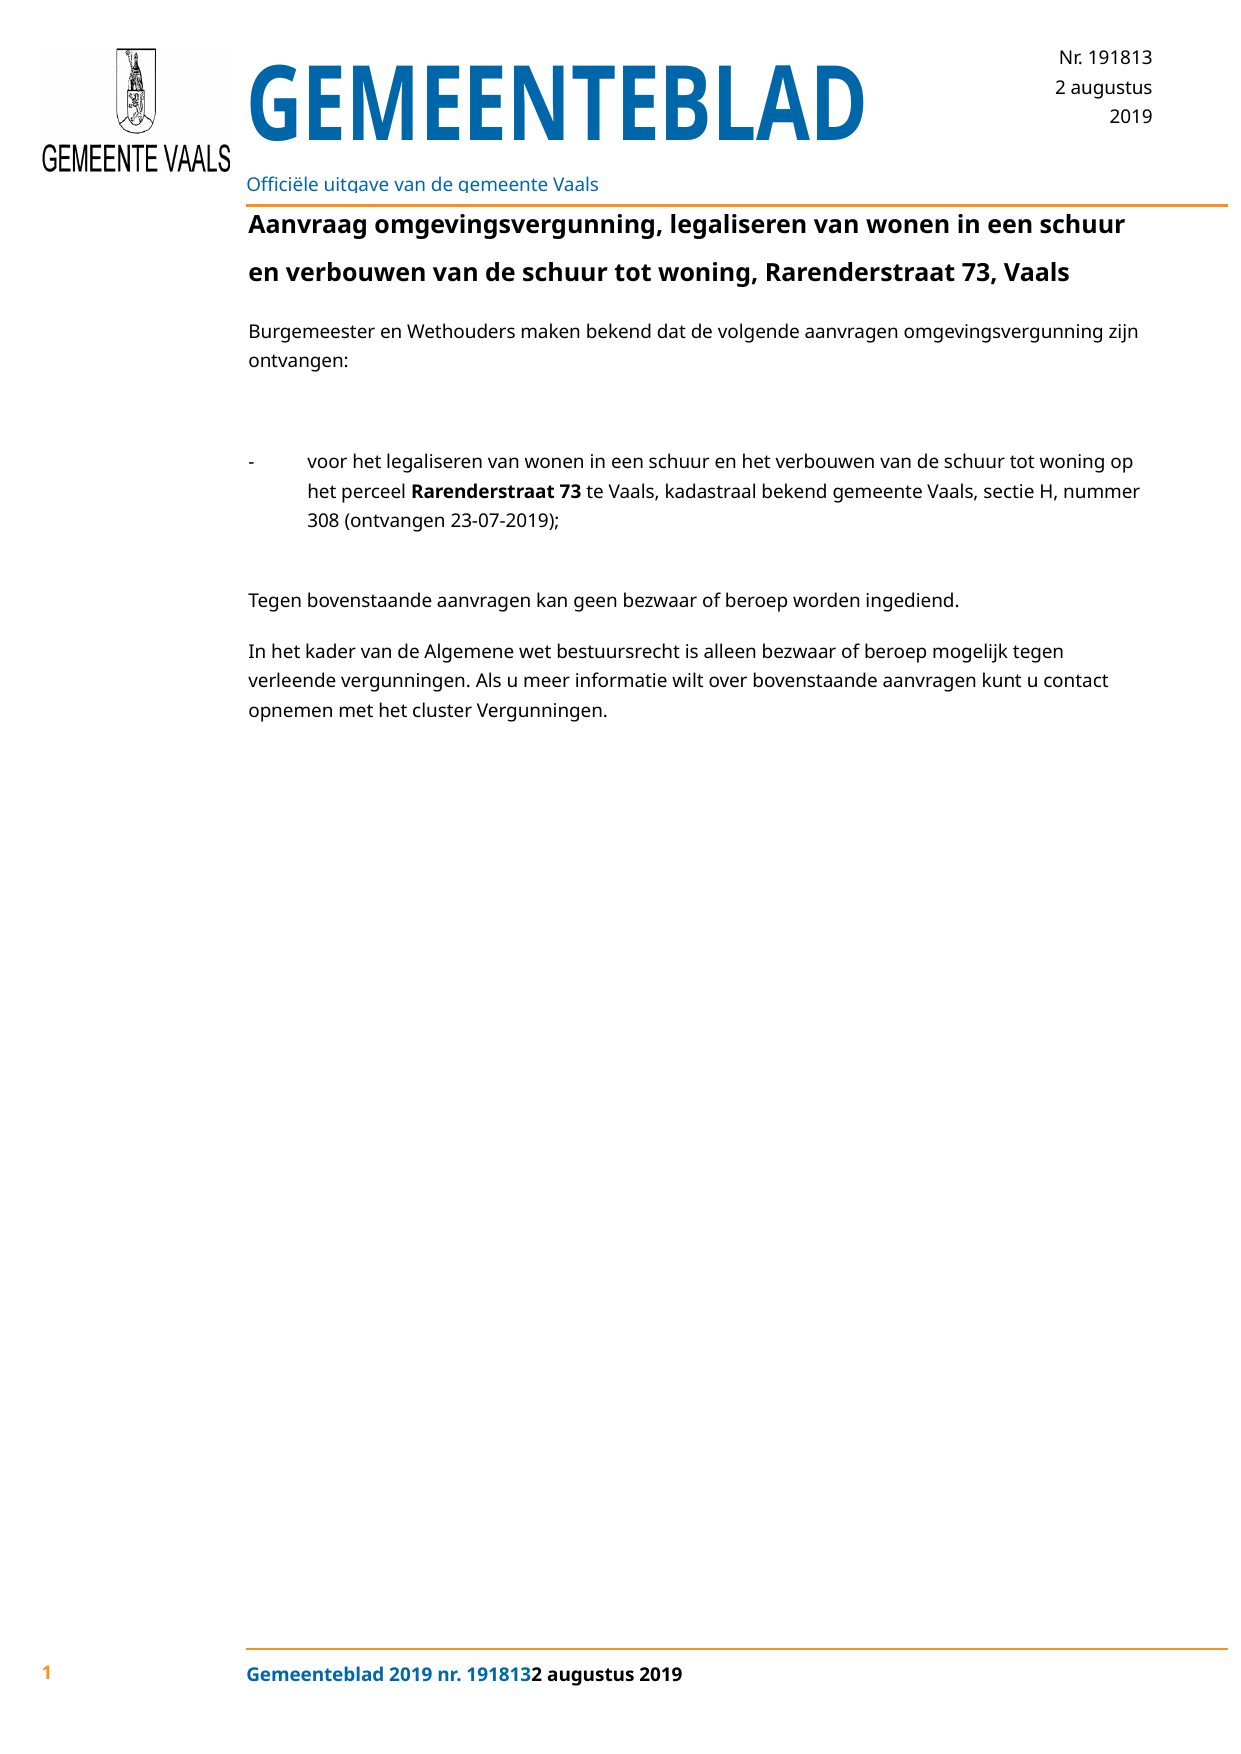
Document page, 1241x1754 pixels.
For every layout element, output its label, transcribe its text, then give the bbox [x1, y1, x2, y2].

list voor het legaliseren van wonen in een schuur en het verbouwen van de schuur tot woning op het perceel Rarenderstraat 73 te Vaals, kadastraal bekend gemeente Vaals, sectie H, nummer 308 (ontvangen 23-07-2019); [248, 448, 1152, 533]
text Tegen bovenstaande aanvragen kan geen bezwaar of beroep worden ingediend. [248, 587, 1152, 613]
picture [41, 47, 231, 172]
text Aanvraag omgevingsvergunning, legaliseren van wonen in een schuur en verbouwen van de schuur tot woning, Rarenderstraat 73, Vaals [248, 207, 1152, 288]
text Burgemeester en Wethouders maken bekend dat de volgende aanvragen omgevingsvergunning zijn ontvangen: [248, 318, 1152, 373]
text In het kader van de Algemene wet bestuursrecht is alleen bezwaar of beroep mogelijk tegen verleende vergunningen. Als u meer informatie wilt over bovenstaande aanvragen kunt u contact opnemen met het cluster Vergunningen. [248, 638, 1152, 723]
